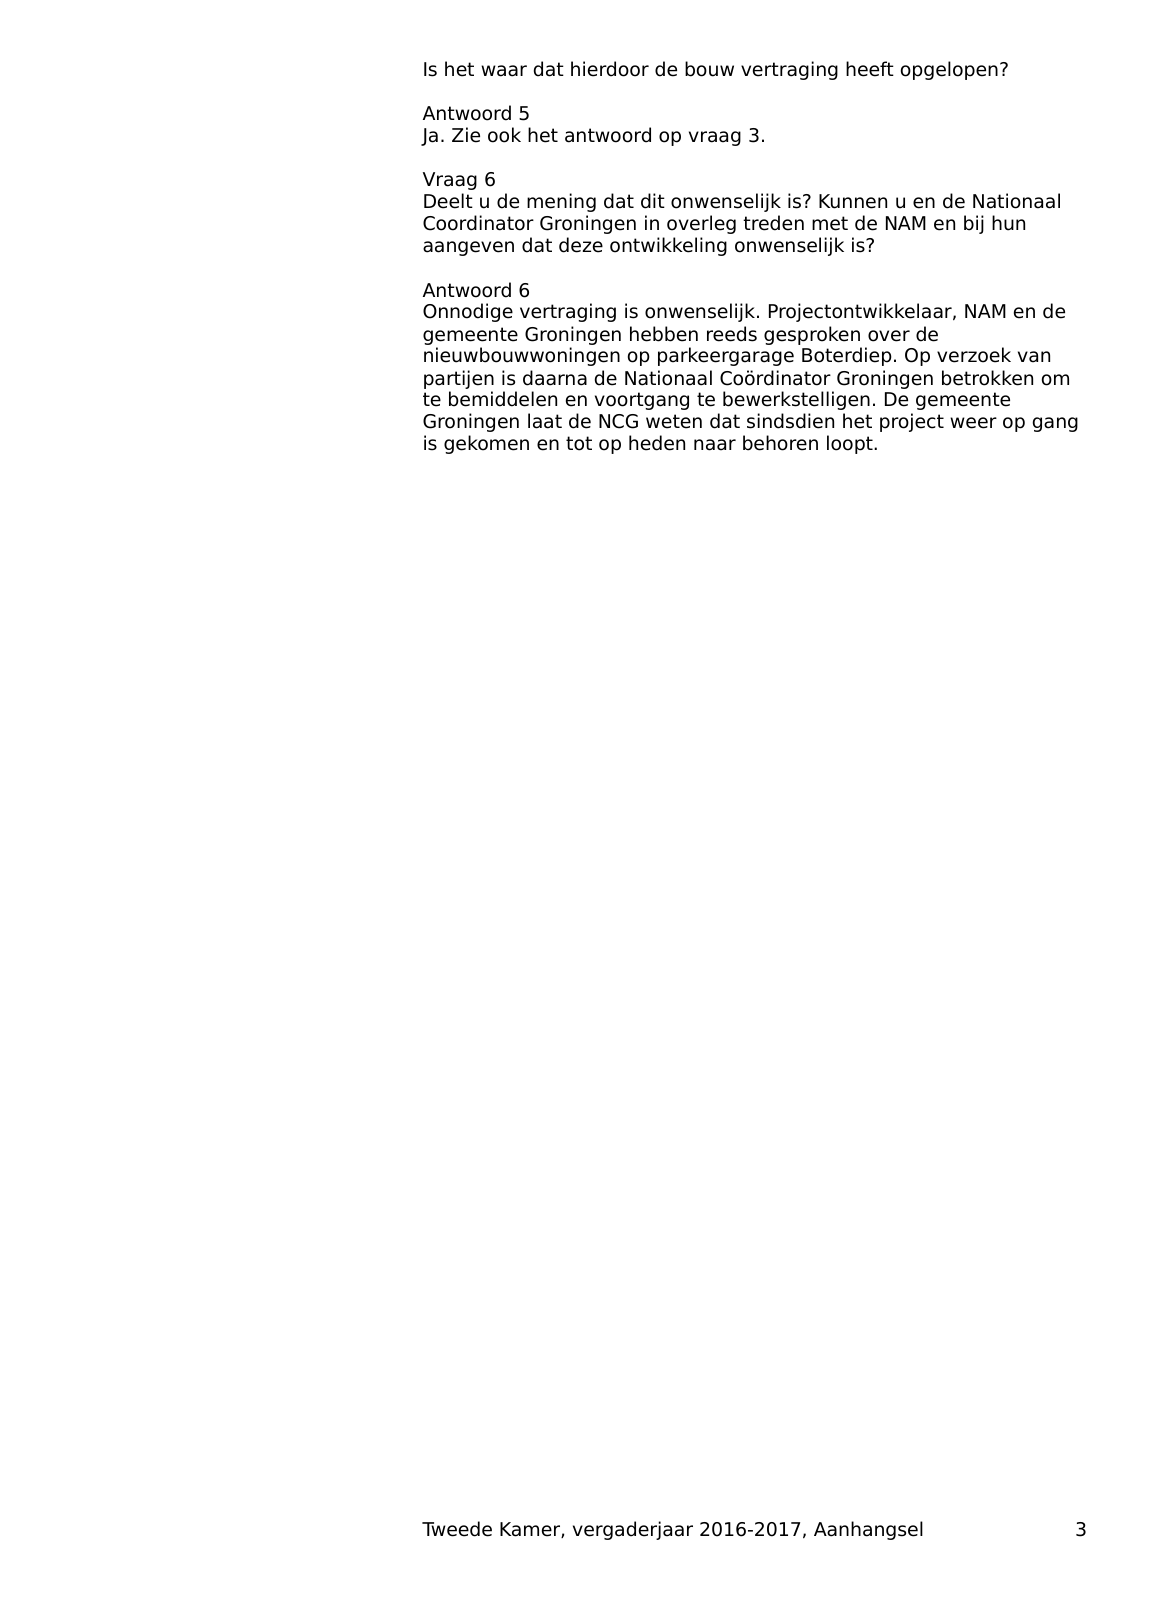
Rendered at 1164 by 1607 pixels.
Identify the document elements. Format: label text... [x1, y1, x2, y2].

text Deelt u de mening dat dit onwenselijk is? Kunnen u en de Nationaal Coordinator Groningen in overleg treden met de NAM en bij hun aangeven dat deze ontwikkeling onwenselijk is? [422, 191, 1087, 257]
text Antwoord 6 [422, 279, 1087, 301]
text Onnodige vertraging is onwenselijk. Projectontwikkelaar, NAM en de gemeente Groningen hebben reeds gesproken over de nieuwbouwwoningen op parkeergarage Boterdiep. Op verzoek van partijen is daarna de Nationaal Coördinator Groningen betrokken om te bemiddelen en voortgang te bewerkstelligen. De gemeente Groningen laat de NCG weten dat sindsdien het project weer op gang is gekomen en tot op heden naar behoren loopt. [422, 301, 1087, 455]
text Ja. Zie ook het antwoord op vraag 3. [422, 125, 1087, 147]
text Antwoord 5 [422, 103, 1087, 125]
text Is het waar dat hierdoor de bouw vertraging heeft opgelopen? [422, 59, 1087, 81]
text Vraag 6 [422, 169, 1087, 191]
